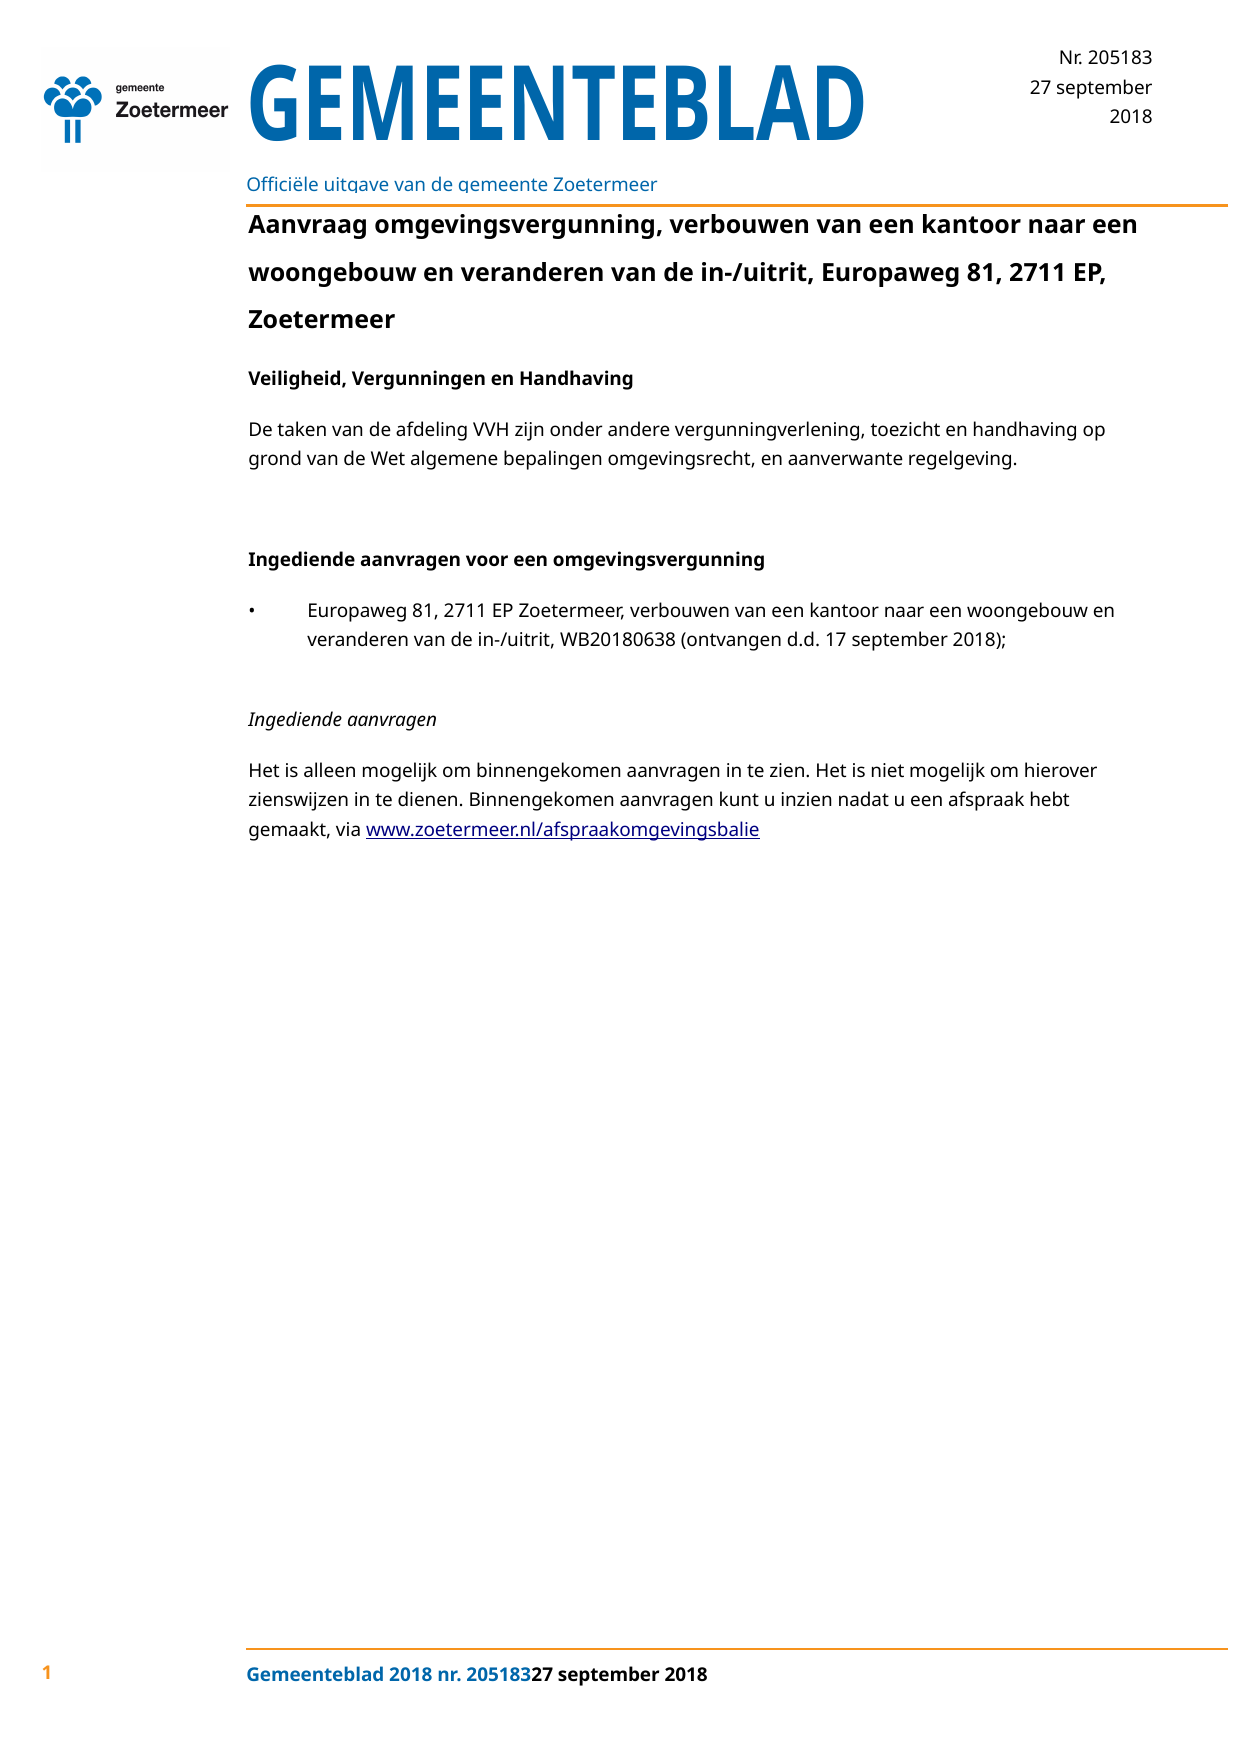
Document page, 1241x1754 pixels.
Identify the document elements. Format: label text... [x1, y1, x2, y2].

text Het is alleen mogelijk om binnengekomen aanvragen in te zien. Het is niet mogelijk om hierover zienswijzen in te dienen. Binnengekomen aanvragen kunt u inzien nadat u een afspraak hebt gemaakt, via www.zoetermeer.nl/afspraakomgevingsbalie [248, 757, 1152, 842]
text Aanvraag omgevingsvergunning, verbouwen van een kantoor naar een woongebouw en veranderen van de in-/uitrit, Europaweg 81, 2711 EP, Zoetermeer [248, 207, 1152, 336]
picture [41, 47, 231, 172]
text Ingediende aanvragen [248, 706, 1152, 732]
text De taken van de afdeling VVH zijn onder andere vergunningverlening, toezicht en handhaving op grond van de Wet algemene bepalingen omgevingsrecht, en aanverwante regelgeving. [248, 416, 1152, 471]
text Veiligheid, Vergunningen en Handhaving [248, 366, 1152, 391]
text Ingediende aanvragen voor een omgevingsvergunning [248, 546, 1152, 572]
list Europaweg 81, 2711 EP Zoetermeer, verbouwen van een kantoor naar een woongebouw en veranderen van de in-/uitrit, WB20180638 (ontvangen d.d. 17 september 2018); [248, 597, 1152, 652]
